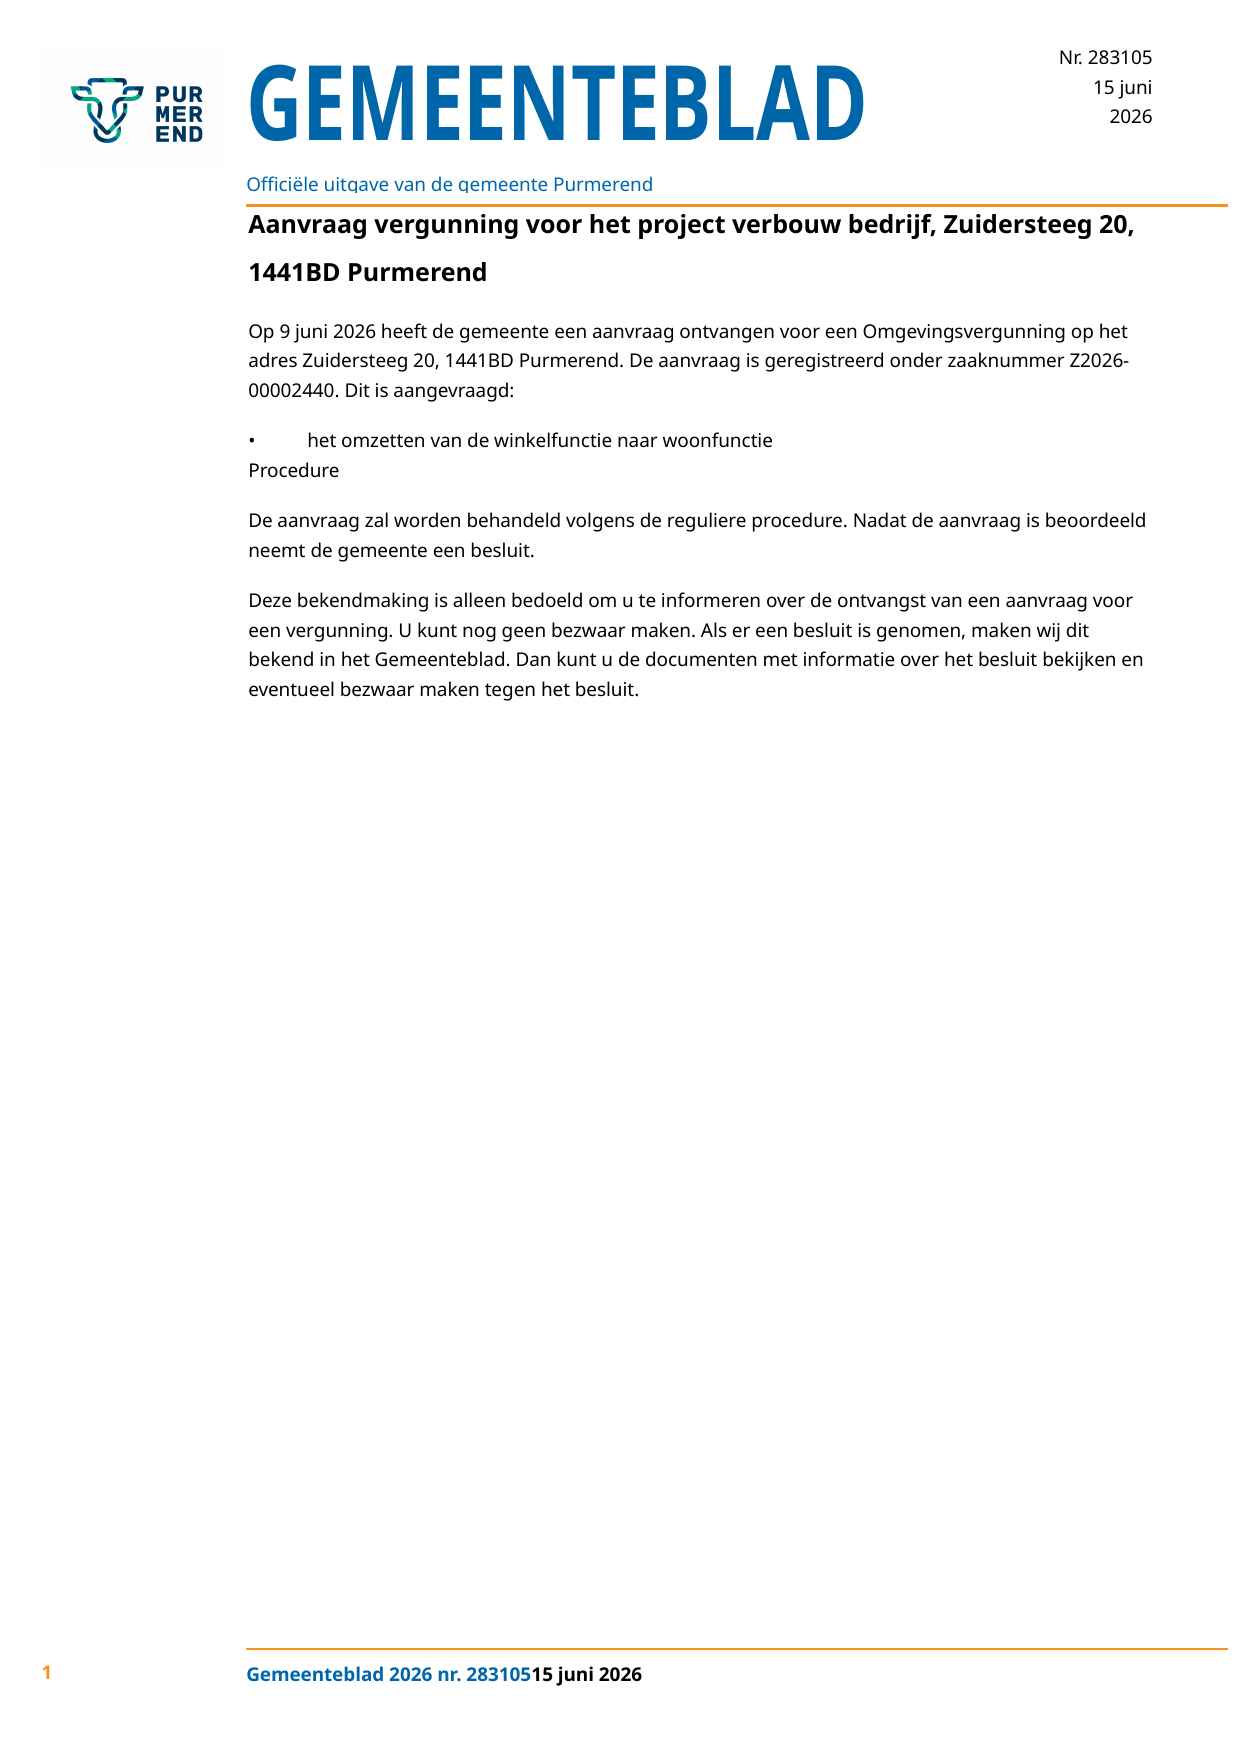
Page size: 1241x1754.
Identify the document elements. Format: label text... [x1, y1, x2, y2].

list het omzetten van de winkelfunctie naar woonfunctie [248, 427, 1152, 453]
text Procedure [248, 457, 1152, 483]
picture [41, 47, 231, 172]
text Op 9 juni 2026 heeft de gemeente een aanvraag ontvangen voor een Omgevingsvergunning op het adres Zuidersteeg 20, 1441BD Purmerend. De aanvraag is geregistreerd onder zaaknummer Z2026-00002440. Dit is aangevraagd: [248, 318, 1152, 403]
text Aanvraag vergunning voor het project verbouw bedrijf, Zuidersteeg 20, 1441BD Purmerend [248, 207, 1152, 288]
text De aanvraag zal worden behandeld volgens de reguliere procedure. Nadat de aanvraag is beoordeeld neemt de gemeente een besluit. [248, 507, 1152, 563]
text Deze bekendmaking is alleen bedoeld om u te informeren over de ontvangst van een aanvraag voor een vergunning. U kunt nog geen bezwaar maken. Als er een besluit is genomen, maken wij dit bekend in het Gemeenteblad. Dan kunt u de documenten met informatie over het besluit bekijken en eventueel bezwaar maken tegen het besluit. [248, 587, 1152, 702]
